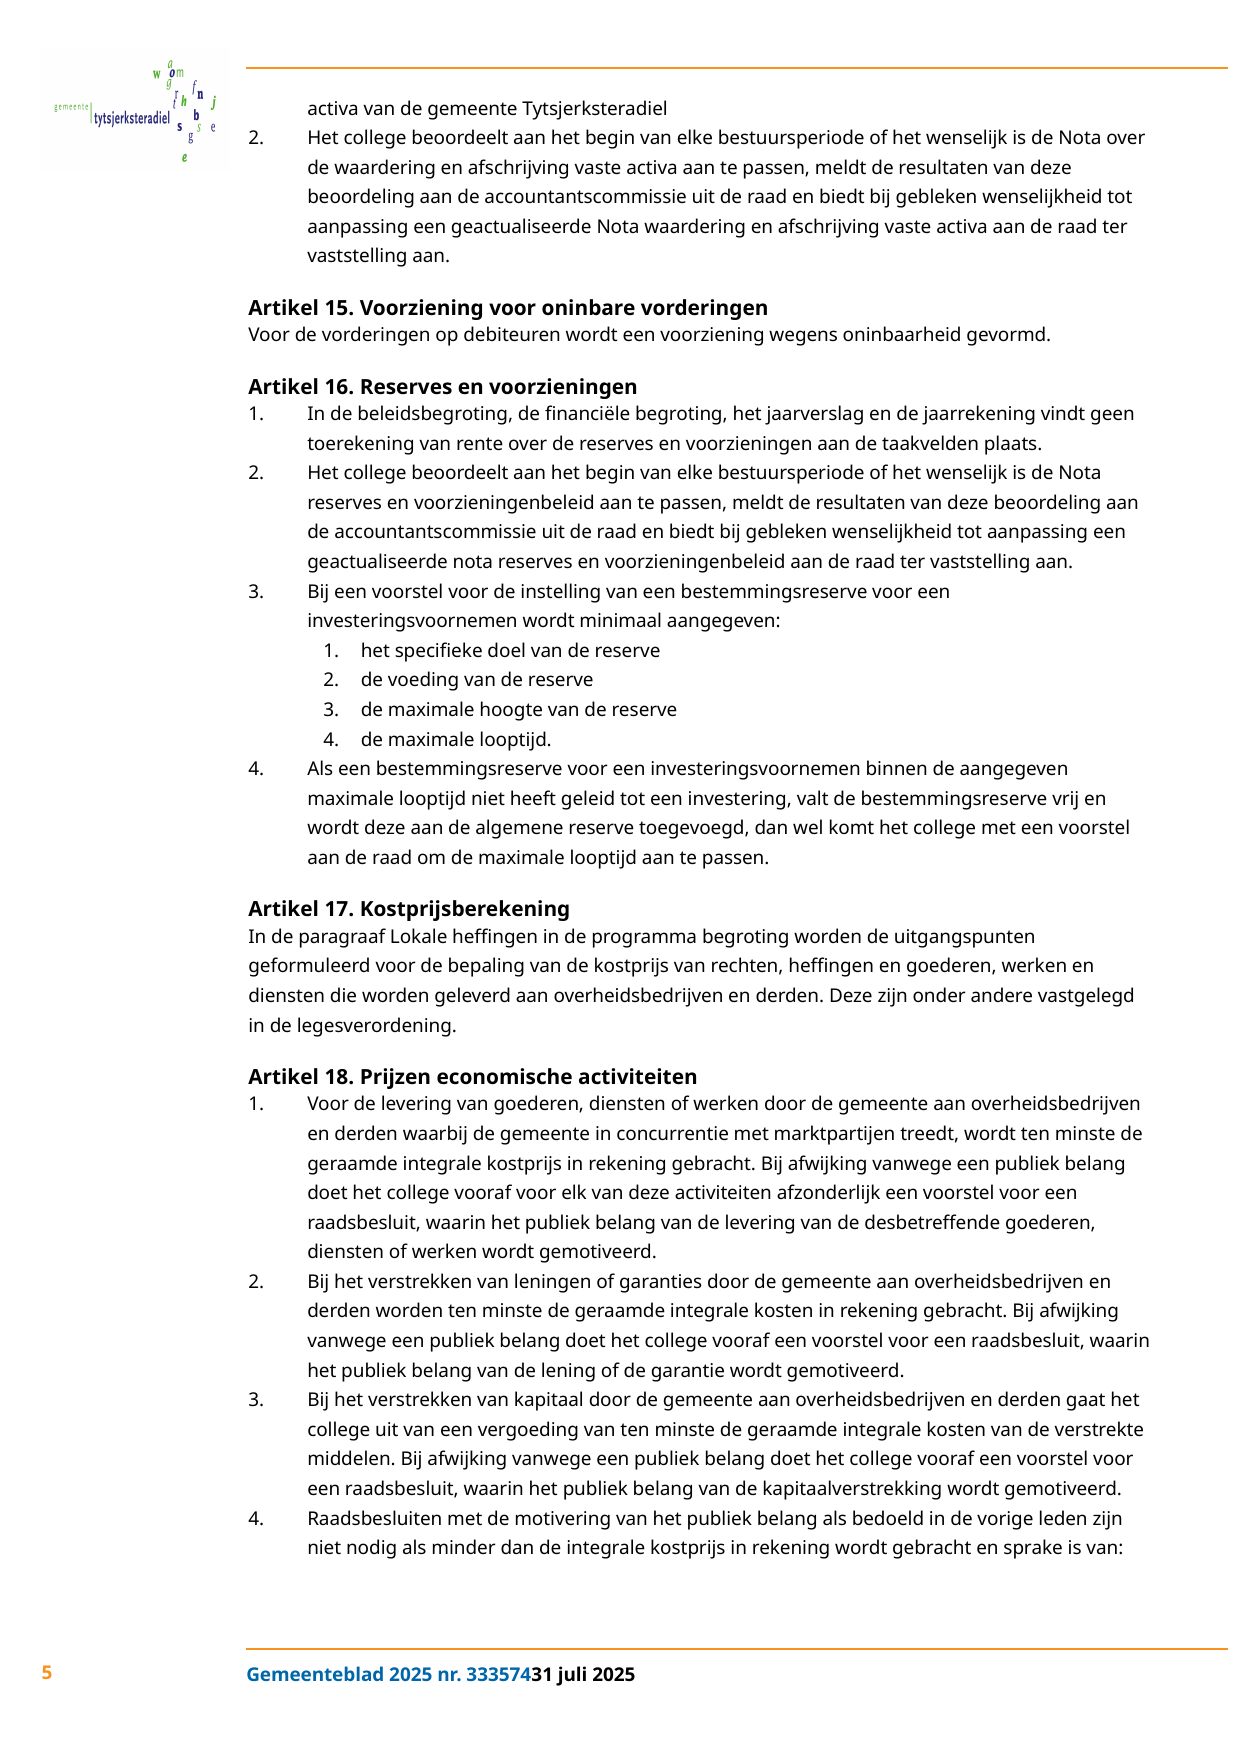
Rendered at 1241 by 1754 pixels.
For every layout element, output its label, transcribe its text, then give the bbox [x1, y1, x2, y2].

list Voor de levering van goederen, diensten of werken door de gemeente aan overheidsbedrijven en derden waarbij de gemeente in concurrentie met marktpartijen treedt, wordt ten minste de geraamde integrale kostprijs in rekening gebracht. Bij afwijking vanwege een publiek belang doet het college vooraf voor elk van deze activiteiten afzonderlijk een voorstel voor een raadsbesluit, waarin het publiek belang van de levering van de desbetreffende goederen, diensten of werken wordt gemotiveerd. [248, 1091, 1152, 1264]
list Bij het verstrekken van kapitaal door de gemeente aan overheidsbedrijven en derden gaat het college uit van een vergoeding van ten minste de geraamde integrale kosten van de verstrekte middelen. Bij afwijking vanwege een publiek belang doet het college vooraf een voorstel voor een raadsbesluit, waarin het publiek belang van de kapitaalverstrekking wordt gemotiveerd. [248, 1386, 1152, 1501]
list Het college beoordeelt aan het begin van elke bestuursperiode of het wenselijk is de Nota over de waardering en afschrijving vaste activa aan te passen, meldt de resultaten van deze beoordeling aan de accountantscommissie uit de raad en biedt bij gebleken wenselijkheid tot aanpassing een geactualiseerde Nota waardering en afschrijving vaste activa aan de raad ter vaststelling aan. [248, 124, 1152, 268]
text Artikel 16. Reserves en voorzieningen [248, 372, 1152, 400]
list In de beleidsbegroting, de financiële begroting, het jaarverslag en de jaarrekening vindt geen toerekening van rente over de reserves en voorzieningen aan de taakvelden plaats. [248, 400, 1152, 456]
list Als een bestemmingsreserve voor een investeringsvoornemen binnen de aangegeven maximale looptijd niet heeft geleid tot een investering, valt de bestemmingsreserve vrij en wordt deze aan de algemene reserve toegevoegd, dan wel komt het college met een voorstel aan de raad om de maximale looptijd aan te passen. [248, 755, 1152, 870]
list Het college beoordeelt aan het begin van elke bestuursperiode of het wenselijk is de Nota reserves en voorzieningenbeleid aan te passen, meldt de resultaten van deze beoordeling aan de accountantscommissie uit de raad en biedt bij gebleken wenselijkheid tot aanpassing een geactualiseerde nota reserves en voorzieningenbeleid aan de raad ter vaststelling aan. [248, 459, 1152, 574]
text Artikel 17. Kostprijsberekening [248, 894, 1152, 923]
list de maximale looptijd. [323, 726, 1152, 752]
text Voor de vorderingen op debiteuren wordt een voorziening wegens oninbaarheid gevormd. [248, 322, 1152, 347]
list de voeding van de reserve [323, 667, 1152, 692]
text Artikel 18. Prijzen economische activiteiten [248, 1062, 1152, 1091]
list Raadsbesluiten met de motivering van het publiek belang als bedoeld in de vorige leden zijn niet nodig als minder dan de integrale kostprijs in rekening wordt gebracht en sprake is van: [248, 1505, 1152, 1560]
text Artikel 15. Voorziening voor oninbare vorderingen [248, 293, 1152, 322]
list Bij een voorstel voor de instelling van een bestemmingsreserve voor een investeringsvoornemen wordt minimaal aangegeven: [248, 578, 1152, 633]
list het specifieke doel van de reserve [323, 637, 1152, 663]
list de maximale hoogte van de reserve [323, 696, 1152, 722]
list activa van de gemeente Tytsjerksteradiel [248, 95, 1152, 121]
text In de paragraaf Lokale heffingen in de programma begroting worden de uitgangspunten geformuleerd voor de bepaling van de kostprijs van rechten, heffingen en goederen, werken en diensten die worden geleverd aan overheidsbedrijven en derden. Deze zijn onder andere vastgelegd in de legesverordening. [248, 923, 1152, 1037]
picture [41, 47, 231, 172]
list Bij het verstrekken van leningen of garanties door de gemeente aan overheidsbedrijven en derden worden ten minste de geraamde integrale kosten in rekening gebracht. Bij afwijking vanwege een publiek belang doet het college vooraf een voorstel voor een raadsbesluit, waarin het publiek belang van de lening of de garantie wordt gemotiveerd. [248, 1268, 1152, 1383]
